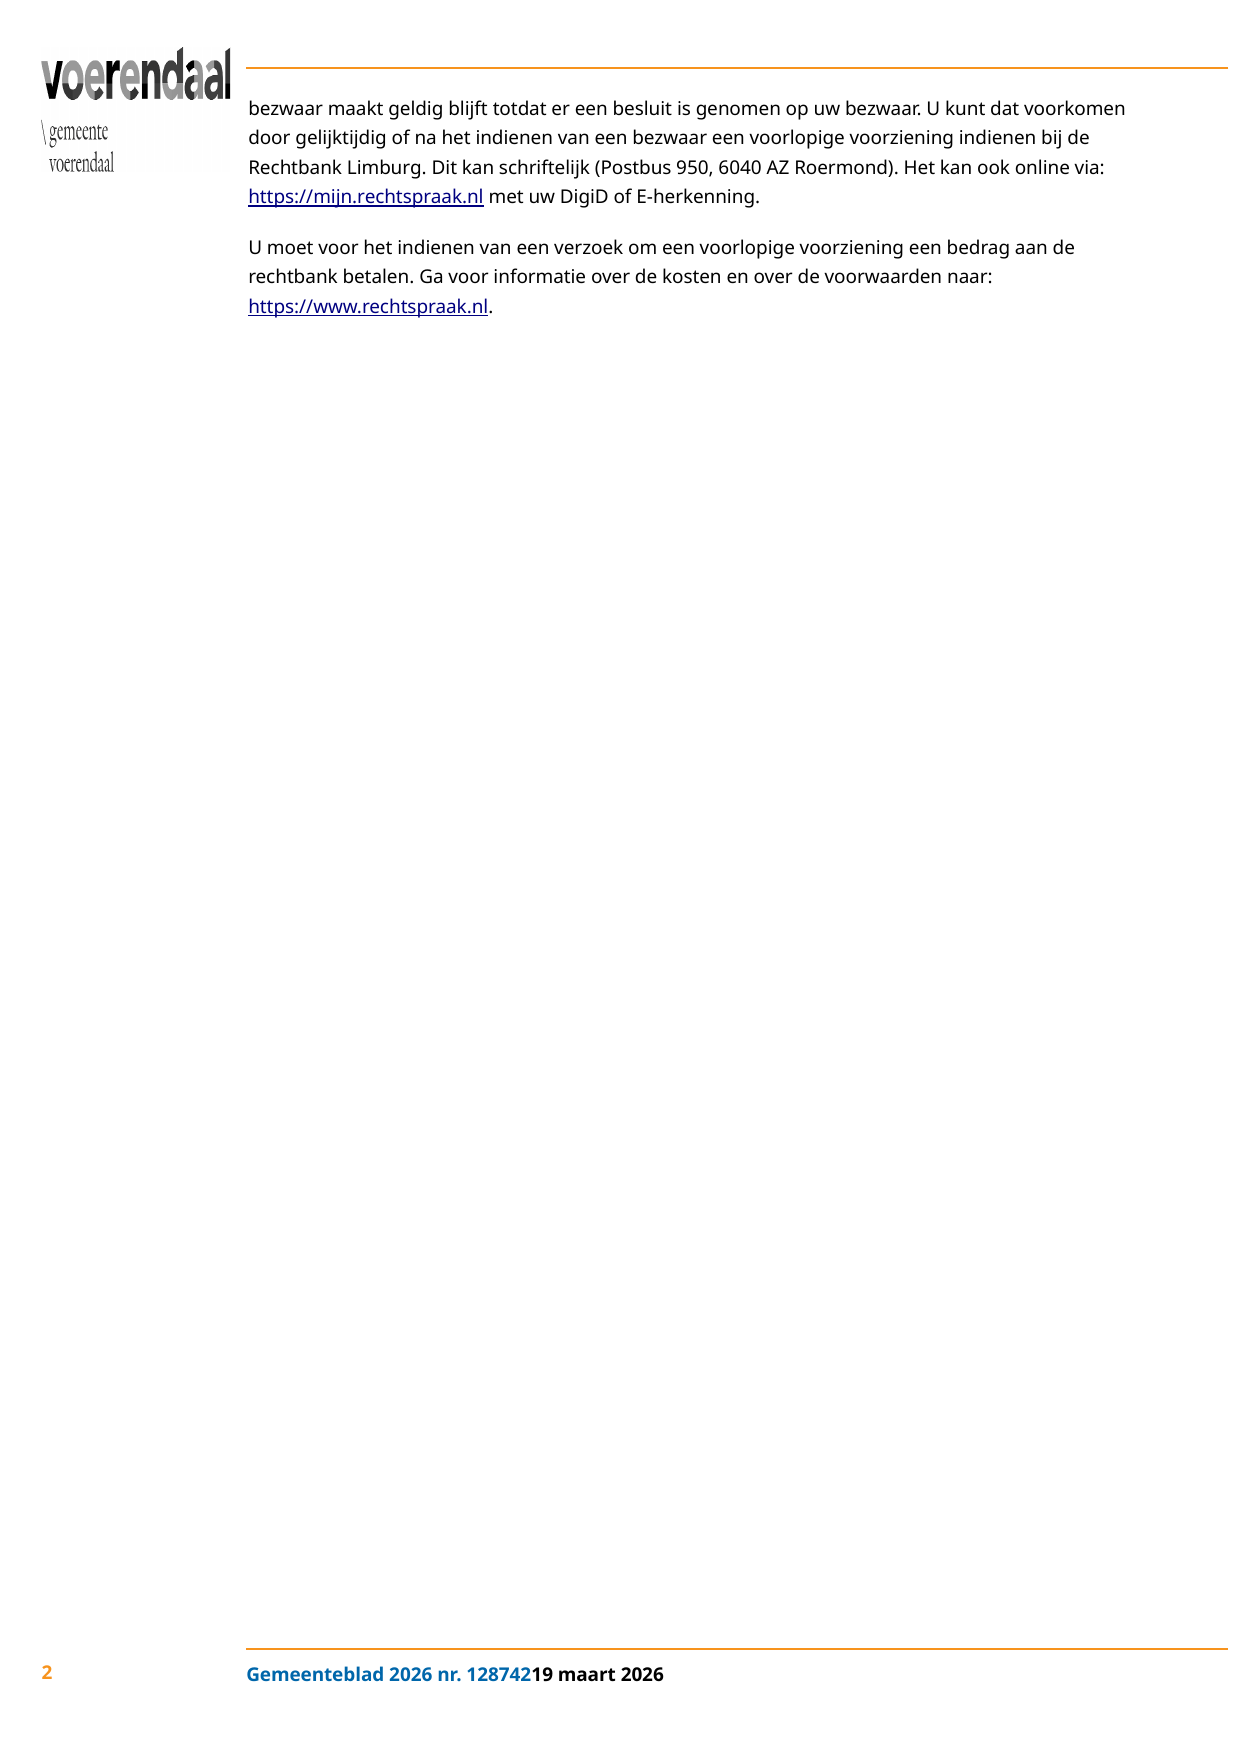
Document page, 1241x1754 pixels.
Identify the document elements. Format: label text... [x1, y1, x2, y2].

picture [41, 47, 231, 172]
text U moet voor het indienen van een verzoek om een voorlopige voorziening een bedrag aan de rechtbank betalen. Ga voor informatie over de kosten en over de voorwaarden naar: https://www.rechtspraak.nl. [248, 234, 1152, 319]
text bezwaar maakt geldig blijft totdat er een besluit is genomen op uw bezwaar. U kunt dat voorkomen door gelijktijdig of na het indienen van een bezwaar een voorlopige voorziening indienen bij de Rechtbank Limburg. Dit kan schriftelijk (Postbus 950, 6040 AZ Roermond). Het kan ook online via: https://mijn.rechtspraak.nl met uw DigiD of E-herkenning. [248, 95, 1152, 209]
